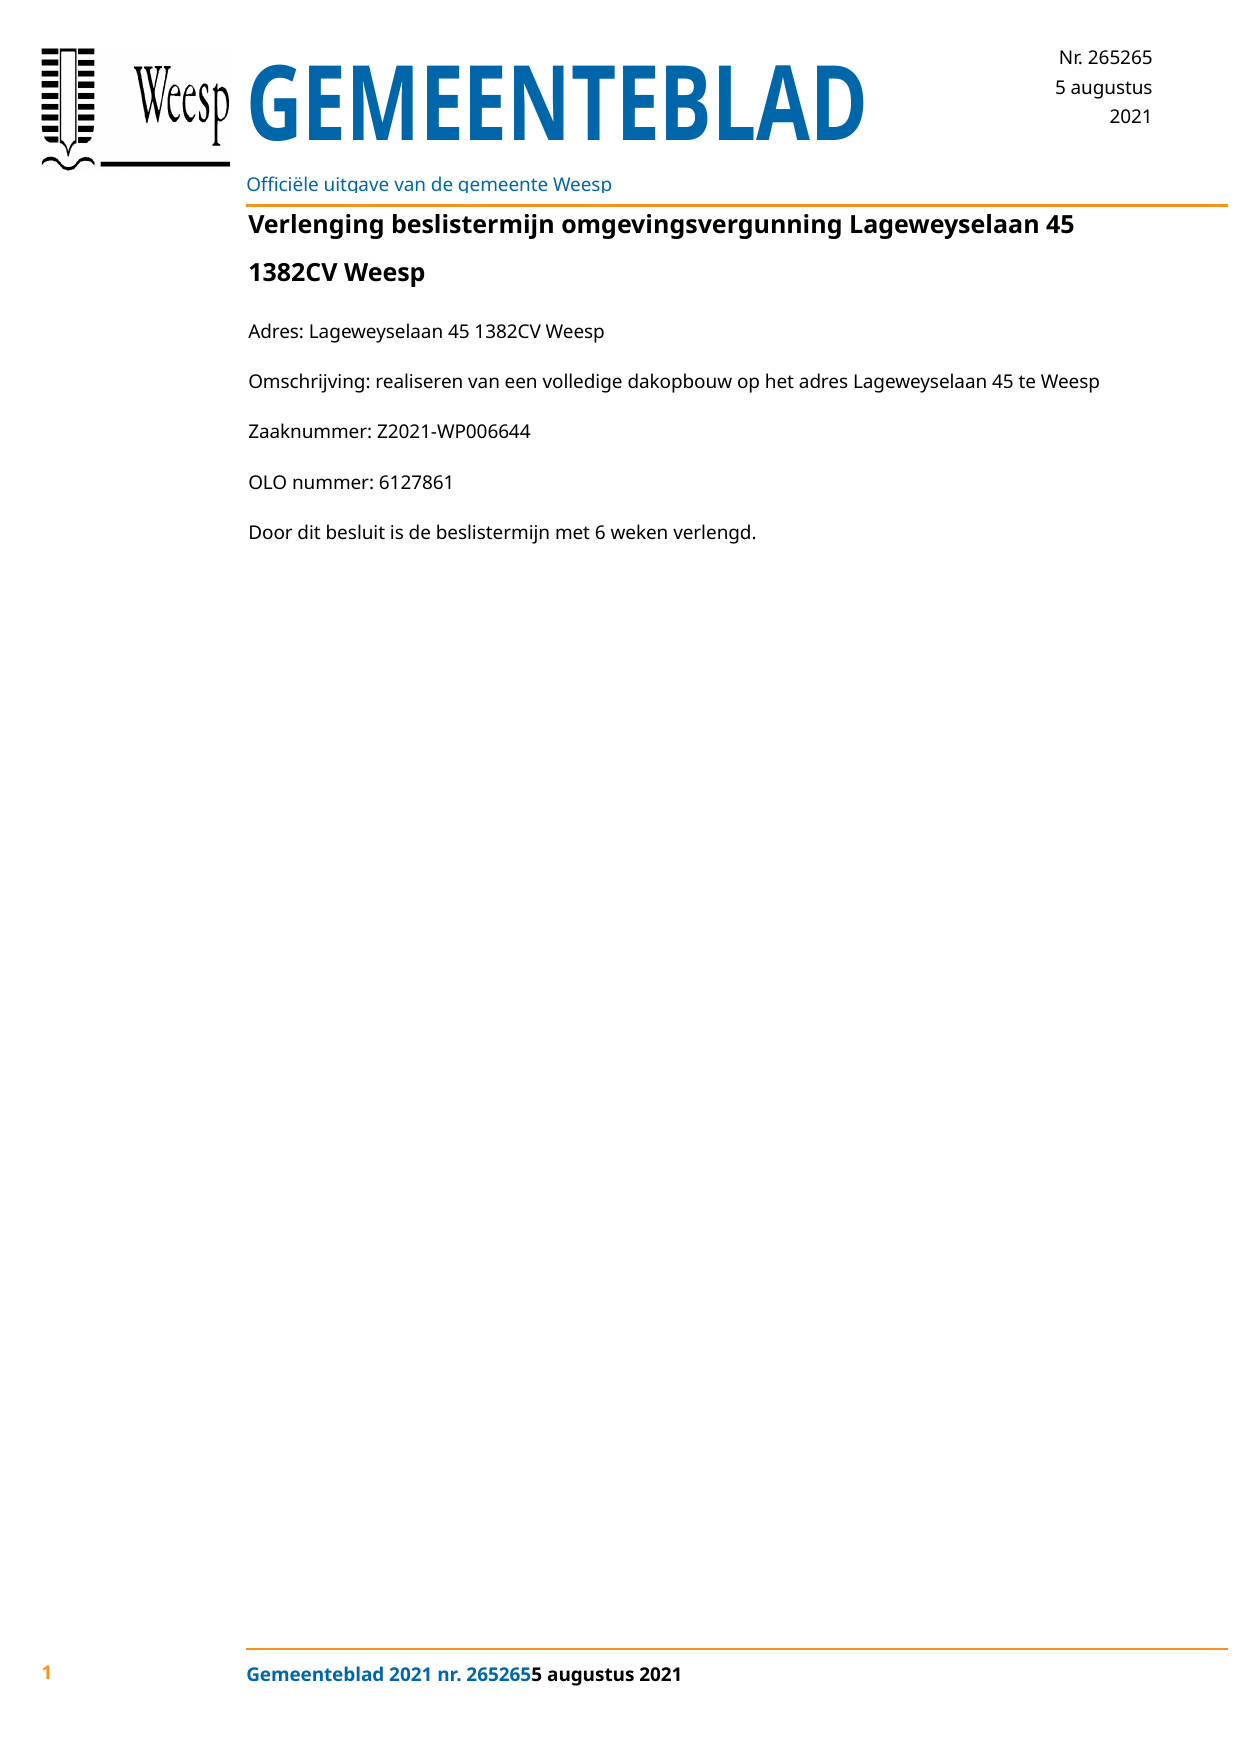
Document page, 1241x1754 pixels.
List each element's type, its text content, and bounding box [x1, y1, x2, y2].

text Verlenging beslistermijn omgevingsvergunning Lageweyselaan 45 1382CV Weesp [248, 207, 1152, 288]
text Omschrijving: realiseren van een volledige dakopbouw op het adres Lageweyselaan 45 te Weesp [248, 368, 1152, 394]
text OLO nummer: 6127861 [248, 469, 1152, 495]
text Zaaknummer: Z2021-WP006644 [248, 419, 1152, 444]
picture [41, 47, 231, 172]
text Door dit besluit is de beslistermijn met 6 weken verlengd. [248, 519, 1152, 545]
text Adres: Lageweyselaan 45 1382CV Weesp [248, 318, 1152, 344]
